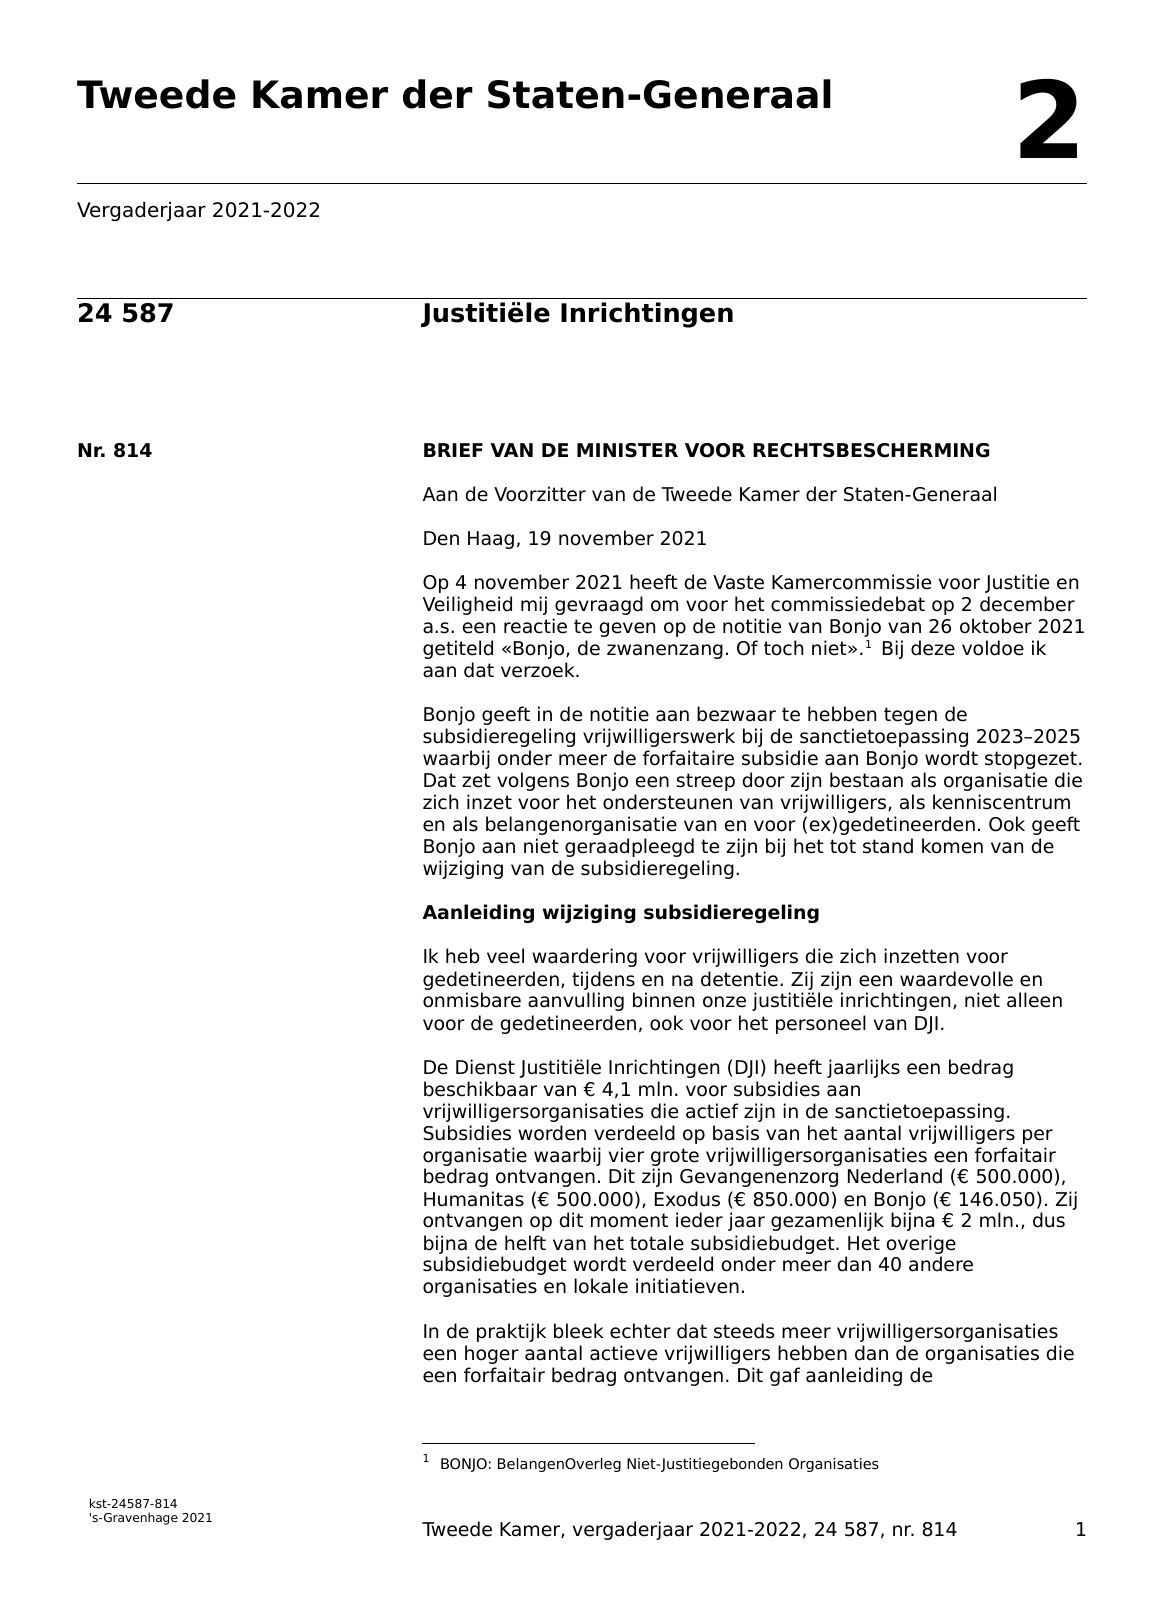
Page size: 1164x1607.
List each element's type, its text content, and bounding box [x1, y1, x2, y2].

text 's-Gravenhage 2021 [88, 1511, 323, 1525]
table_cell Vergaderjaar 2021-2022 [77, 184, 1087, 298]
text Aan de Voorzitter van de Tweede Kamer der Staten-Generaal [422, 484, 1087, 506]
text Ik heb veel waardering voor vrijwilligers die zich inzetten voor gedetineerden, tijdens en na detentie. Zij zijn een waardevolle en onmisbare aanvulling binnen onze justitiële inrichtingen, niet alleen voor de gedetineerden, ook voor het personeel van DJI. [422, 946, 1087, 1034]
text Op 4 november 2021 heeft de Vaste Kamercommissie voor Justitie en Veiligheid mij gevraagd om voor het commissiedebat op 2 december a.s. een reactie te geven op de notitie van Bonjo van 26 oktober 2021 getiteld «Bonjo, de zwanenzang. Of toch niet». Bij deze voldoe ik aan dat verzoek. [422, 572, 1087, 682]
text De Dienst Justitiële Inrichtingen (DJI) heeft jaarlijks een bedrag beschikbaar van € 4,1 mln. voor subsidies aan vrijwilligersorganisaties die actief zijn in de sanctietoepassing. Subsidies worden verdeeld op basis van het aantal vrijwilligers per organisatie waarbij vier grote vrijwilligersorganisaties een forfaitair bedrag ontvangen. Dit zijn Gevangenenzorg Nederland (€ 500.000), Humanitas (€ 500.000), Exodus (€ 850.000) en Bonjo (€ 146.050). Zij ontvangen op dit moment ieder jaar gezamenlijk bijna € 2 mln., dus bijna de helft van het totale subsidiebudget. Het overige subsidiebudget wordt verdeeld onder meer dan 40 andere organisaties en lokale initiatieven. [422, 1057, 1087, 1298]
table_header 2 [886, 59, 1087, 183]
subtitle Nr. 814 BRIEF VAN DE MINISTER VOOR RECHTSBESCHERMING [77, 440, 1087, 462]
text BONJO: BelangenOverleg Niet-Justitiegebonden Organisaties [422, 1452, 1087, 1474]
subtitle Aanleiding wijziging subsidieregeling [422, 902, 1087, 924]
table_header Tweede Kamer der Staten-Generaal [77, 59, 886, 183]
text kst-24587-814 [88, 1497, 323, 1511]
text Den Haag, 19 november 2021 [422, 528, 1087, 550]
text Bonjo geeft in de notitie aan bezwaar te hebben tegen de subsidieregeling vrijwilligerswerk bij de sanctietoepassing 2023–2025 waarbij onder meer de forfaitaire subsidie aan Bonjo wordt stopgezet. Dat zet volgens Bonjo een streep door zijn bestaan als organisatie die zich inzet voor het ondersteunen van vrijwilligers, als kenniscentrum en als belangenorganisatie van en voor (ex)gedetineerden. Ook geeft Bonjo aan niet geraadpleegd te zijn bij het tot stand komen van de wijziging van de subsidieregeling. [422, 704, 1087, 880]
text In de praktijk bleek echter dat steeds meer vrijwilligersorganisaties een hoger aantal actieve vrijwilligers hebben dan de organisaties die een forfaitair bedrag ontvangen. Dit gaf aanleiding de [422, 1321, 1087, 1386]
subtitle 24 587 Justitiële Inrichtingen [77, 299, 1087, 329]
